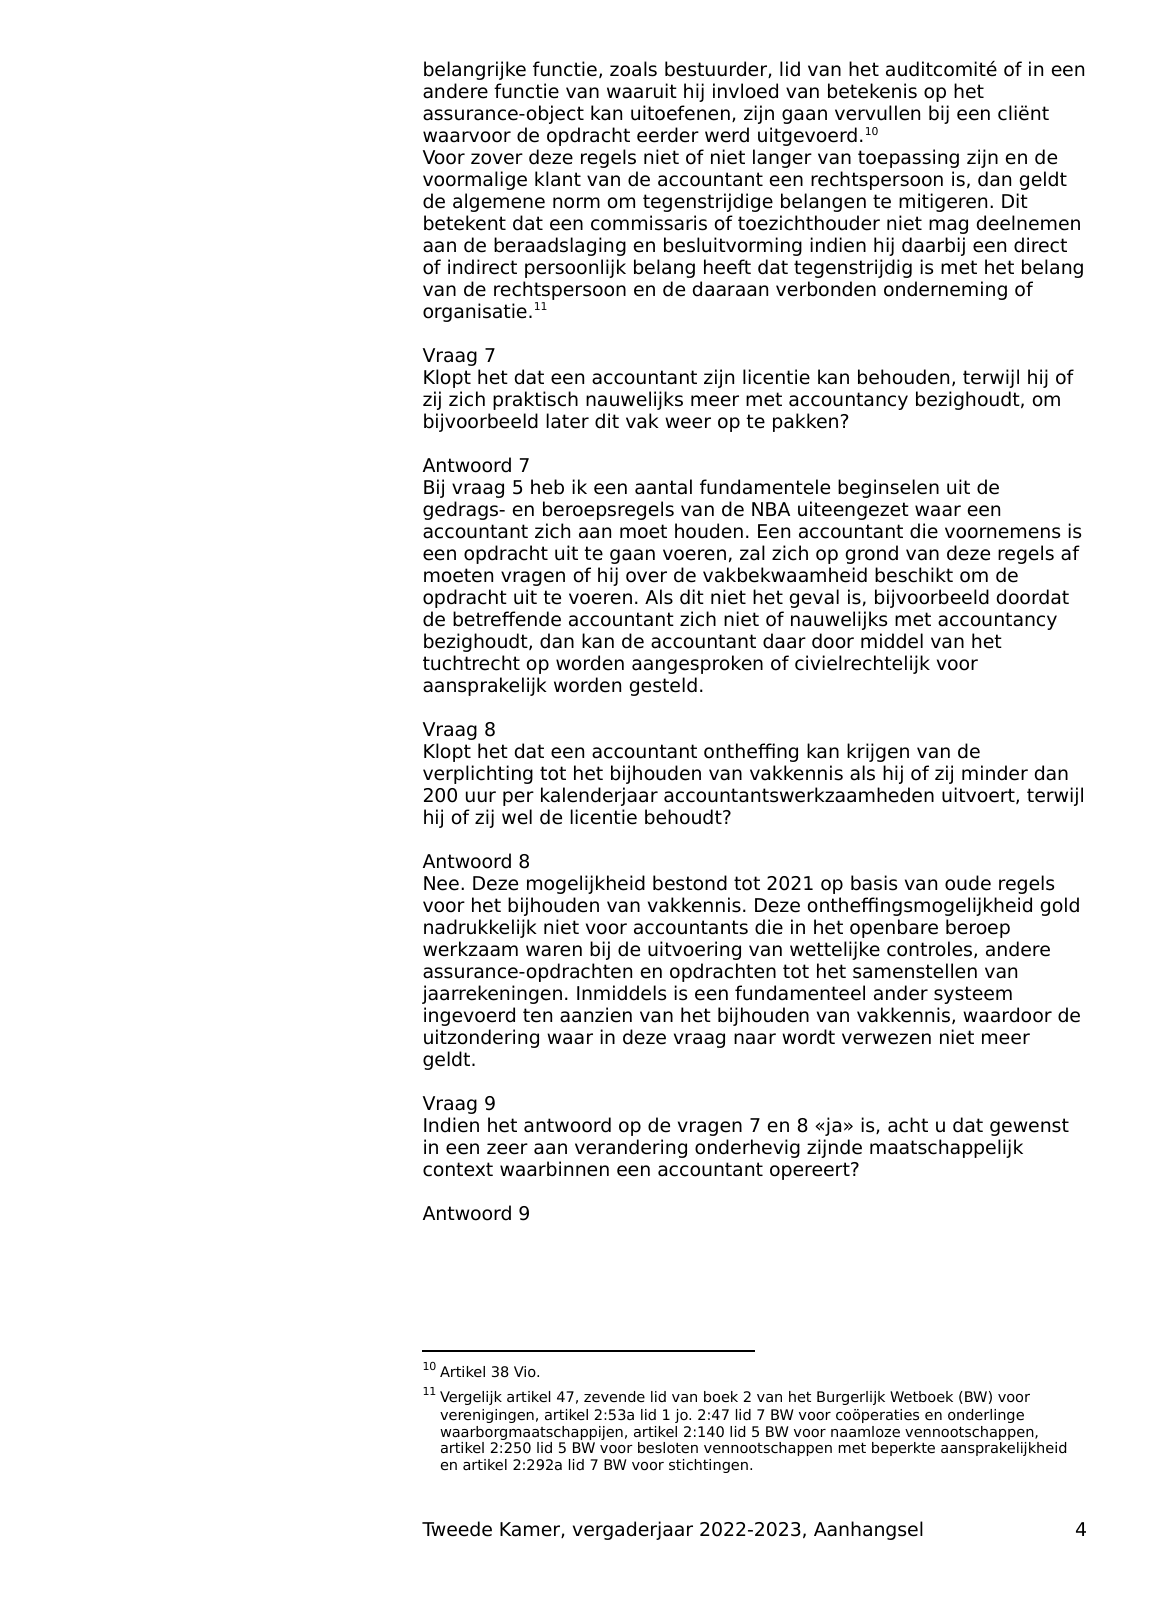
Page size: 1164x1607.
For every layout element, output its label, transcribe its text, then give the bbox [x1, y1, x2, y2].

text Antwoord 9 [422, 1203, 1087, 1225]
text Vraag 7 [422, 345, 1087, 367]
text Bij vraag 5 heb ik een aantal fundamentele beginselen uit de gedrags- en beroepsregels van de NBA uiteengezet waar een accountant zich aan moet houden. Een accountant die voornemens is een opdracht uit te gaan voeren, zal zich op grond van deze regels af moeten vragen of hij over de vakbekwaamheid beschikt om de opdracht uit te voeren. Als dit niet het geval is, bijvoorbeeld doordat de betreffende accountant zich niet of nauwelijks met accountancy bezighoudt, dan kan de accountant daar door middel van het tuchtrecht op worden aangesproken of civielrechtelijk voor aansprakelijk worden gesteld. [422, 477, 1087, 697]
text belangrijke functie, zoals bestuurder, lid van het auditcomité of in een andere functie van waaruit hij invloed van betekenis op het assurance-object kan uitoefenen, zijn gaan vervullen bij een cliënt waarvoor de opdracht eerder werd uitgevoerd. [422, 59, 1087, 147]
text Vraag 9 [422, 1093, 1087, 1115]
text Antwoord 8 [422, 851, 1087, 873]
text Artikel 38 Vio. [422, 1360, 1087, 1382]
text Klopt het dat een accountant ontheffing kan krijgen van de verplichting tot het bijhouden van vakkennis als hij of zij minder dan 200 uur per kalenderjaar accountantswerkzaamheden uitvoert, terwijl hij of zij wel de licentie behoudt? [422, 741, 1087, 829]
text Antwoord 7 [422, 455, 1087, 477]
text Vergelijk artikel 47, zevende lid van boek 2 van het Burgerlijk Wetboek (BW) voor verenigingen, artikel 2:53a lid 1 jo. 2:47 lid 7 BW voor coöperaties en onderlinge waarborgmaatschappijen, artikel 2:140 lid 5 BW voor naamloze vennootschappen, artikel 2:250 lid 5 BW voor besloten vennootschappen met beperkte aansprakelijkheid en artikel 2:292a lid 7 BW voor stichtingen. [422, 1385, 1087, 1474]
text Nee. Deze mogelijkheid bestond tot 2021 op basis van oude regels voor het bijhouden van vakkennis. Deze ontheffingsmogelijkheid gold nadrukkelijk niet voor accountants die in het openbare beroep werkzaam waren bij de uitvoering van wettelijke controles, andere assurance-opdrachten en opdrachten tot het samenstellen van jaarrekeningen. Inmiddels is een fundamenteel ander systeem ingevoerd ten aanzien van het bijhouden van vakkennis, waardoor de uitzondering waar in deze vraag naar wordt verwezen niet meer geldt. [422, 873, 1087, 1071]
text Indien het antwoord op de vragen 7 en 8 «ja» is, acht u dat gewenst in een zeer aan verandering onderhevig zijnde maatschappelijk context waarbinnen een accountant opereert? [422, 1115, 1087, 1181]
text Voor zover deze regels niet of niet langer van toepassing zijn en de voormalige klant van de accountant een rechtspersoon is, dan geldt de algemene norm om tegenstrijdige belangen te mitigeren. Dit betekent dat een commissaris of toezichthouder niet mag deelnemen aan de beraadslaging en besluitvorming indien hij daarbij een direct of indirect persoonlijk belang heeft dat tegenstrijdig is met het belang van de rechtspersoon en de daaraan verbonden onderneming of organisatie. [422, 147, 1087, 323]
text Klopt het dat een accountant zijn licentie kan behouden, terwijl hij of zij zich praktisch nauwelijks meer met accountancy bezighoudt, om bijvoorbeeld later dit vak weer op te pakken? [422, 367, 1087, 433]
text Vraag 8 [422, 719, 1087, 741]
